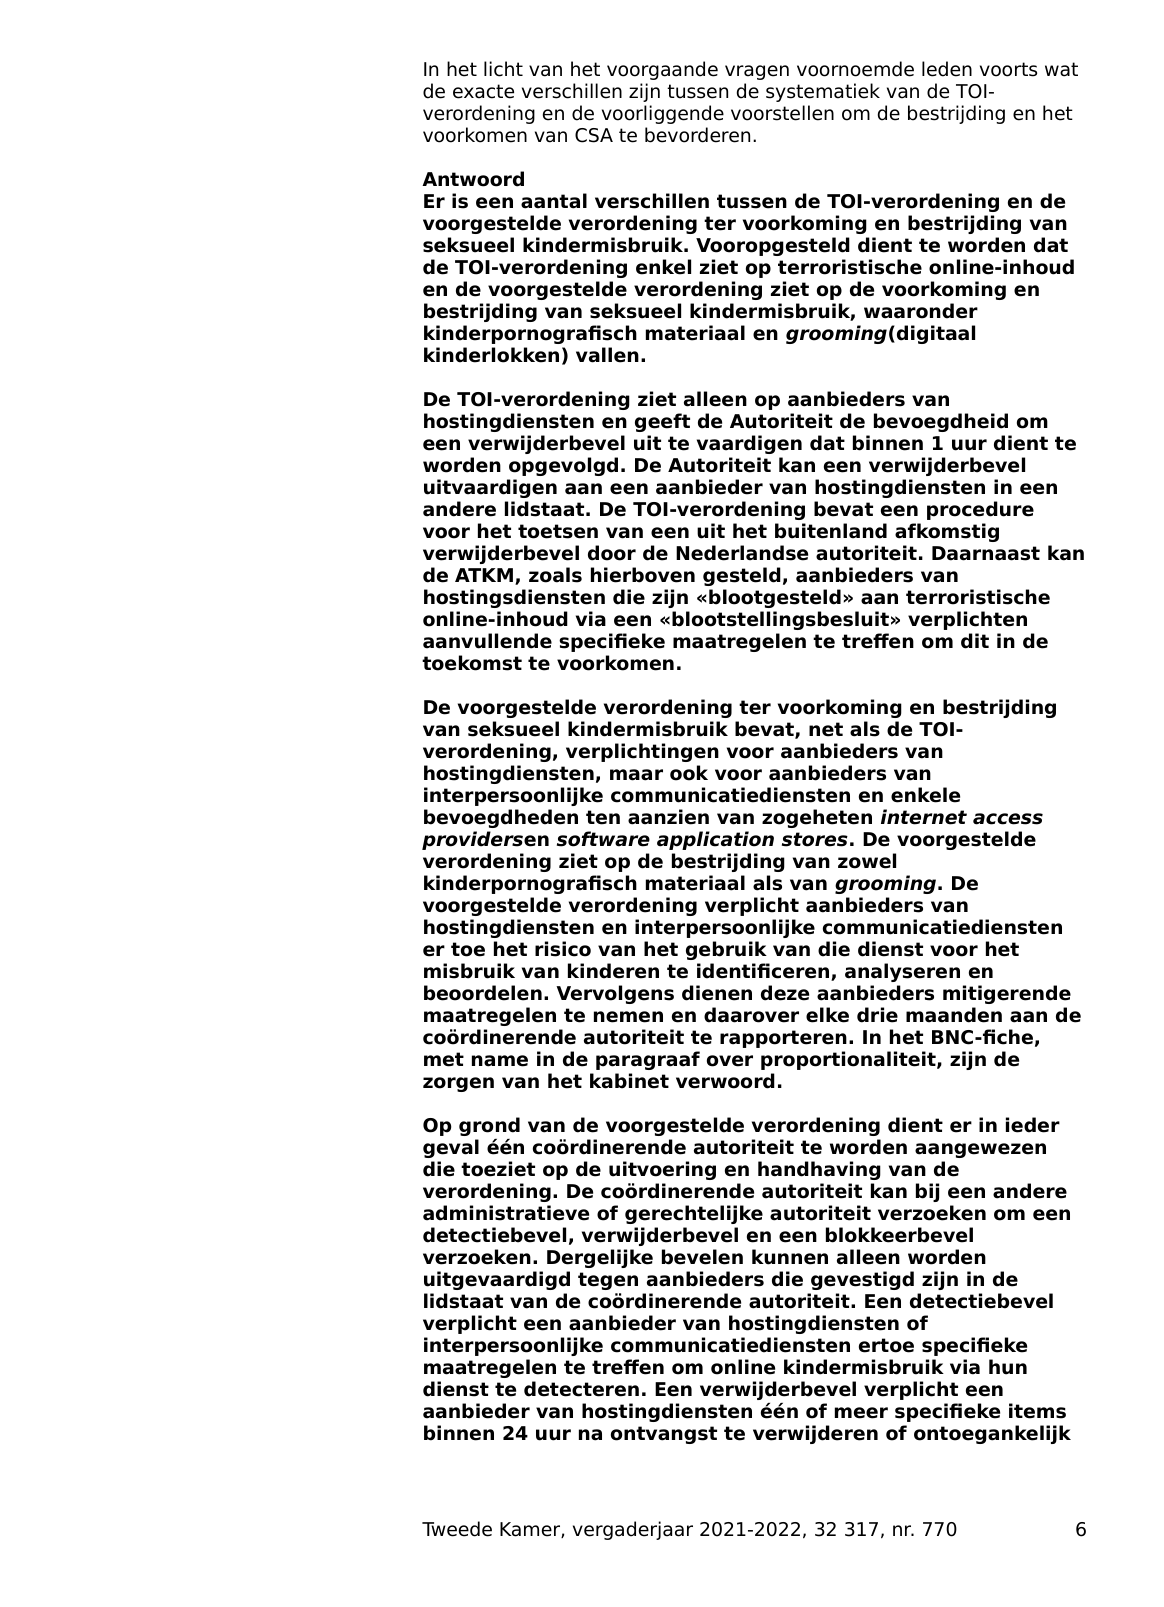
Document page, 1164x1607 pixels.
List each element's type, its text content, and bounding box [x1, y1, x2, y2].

text De TOI-verordening ziet alleen op aanbieders van hostingdiensten en geeft de Autoriteit de bevoegdheid om een verwijderbevel uit te vaardigen dat binnen 1 uur dient te worden opgevolgd. De Autoriteit kan een verwijderbevel uitvaardigen aan een aanbieder van hostingdiensten in een andere lidstaat. De TOI-verordening bevat een procedure voor het toetsen van een uit het buitenland afkomstig verwijderbevel door de Nederlandse autoriteit. Daarnaast kan de ATKM, zoals hierboven gesteld, aanbieders van hostingsdiensten die zijn «blootgesteld» aan terroristische online-inhoud via een «blootstellingsbesluit» verplichten aanvullende specifieke maatregelen te treffen om dit in de toekomst te voorkomen. [422, 389, 1087, 675]
text Er is een aantal verschillen tussen de TOI-verordening en de voorgestelde verordening ter voorkoming en bestrijding van seksueel kindermisbruik. Vooropgesteld dient te worden dat de TOI-verordening enkel ziet op terroristische online-inhoud en de voorgestelde verordening ziet op de voorkoming en bestrijding van seksueel kindermisbruik, waaronder kinderpornografisch materiaal en grooming(digitaal kinderlokken) vallen. [422, 191, 1087, 367]
text In het licht van het voorgaande vragen voornoemde leden voorts wat de exacte verschillen zijn tussen de systematiek van de TOI-verordening en de voorliggende voorstellen om de bestrijding en het voorkomen van CSA te bevorderen. [422, 59, 1087, 147]
text Op grond van de voorgestelde verordening dient er in ieder geval één coördinerende autoriteit te worden aangewezen die toeziet op de uitvoering en handhaving van de verordening. De coördinerende autoriteit kan bij een andere administratieve of gerechtelijke autoriteit verzoeken om een detectiebevel, verwijderbevel en een blokkeerbevel verzoeken. Dergelijke bevelen kunnen alleen worden uitgevaardigd tegen aanbieders die gevestigd zijn in de lidstaat van de coördinerende autoriteit. Een detectiebevel verplicht een aanbieder van hostingdiensten of interpersoonlijke communicatiediensten ertoe specifieke maatregelen te treffen om online kindermisbruik via hun dienst te detecteren. Een verwijderbevel verplicht een aanbieder van hostingdiensten één of meer specifieke items binnen 24 uur na ontvangst te verwijderen of ontoegankelijk [422, 1115, 1087, 1444]
text De voorgestelde verordening ter voorkoming en bestrijding van seksueel kindermisbruik bevat, net als de TOI-verordening, verplichtingen voor aanbieders van hostingdiensten, maar ook voor aanbieders van interpersoonlijke communicatiediensten en enkele bevoegdheden ten aanzien van zogeheten internet access providersen software application stores. De voorgestelde verordening ziet op de bestrijding van zowel kinderpornografisch materiaal als van grooming. De voorgestelde verordening verplicht aanbieders van hostingdiensten en interpersoonlijke communicatiediensten er toe het risico van het gebruik van die dienst voor het misbruik van kinderen te identificeren, analyseren en beoordelen. Vervolgens dienen deze aanbieders mitigerende maatregelen te nemen en daarover elke drie maanden aan de coördinerende autoriteit te rapporteren. In het BNC-fiche, met name in de paragraaf over proportionaliteit, zijn de zorgen van het kabinet verwoord. [422, 697, 1087, 1093]
text Antwoord [422, 169, 1087, 191]
